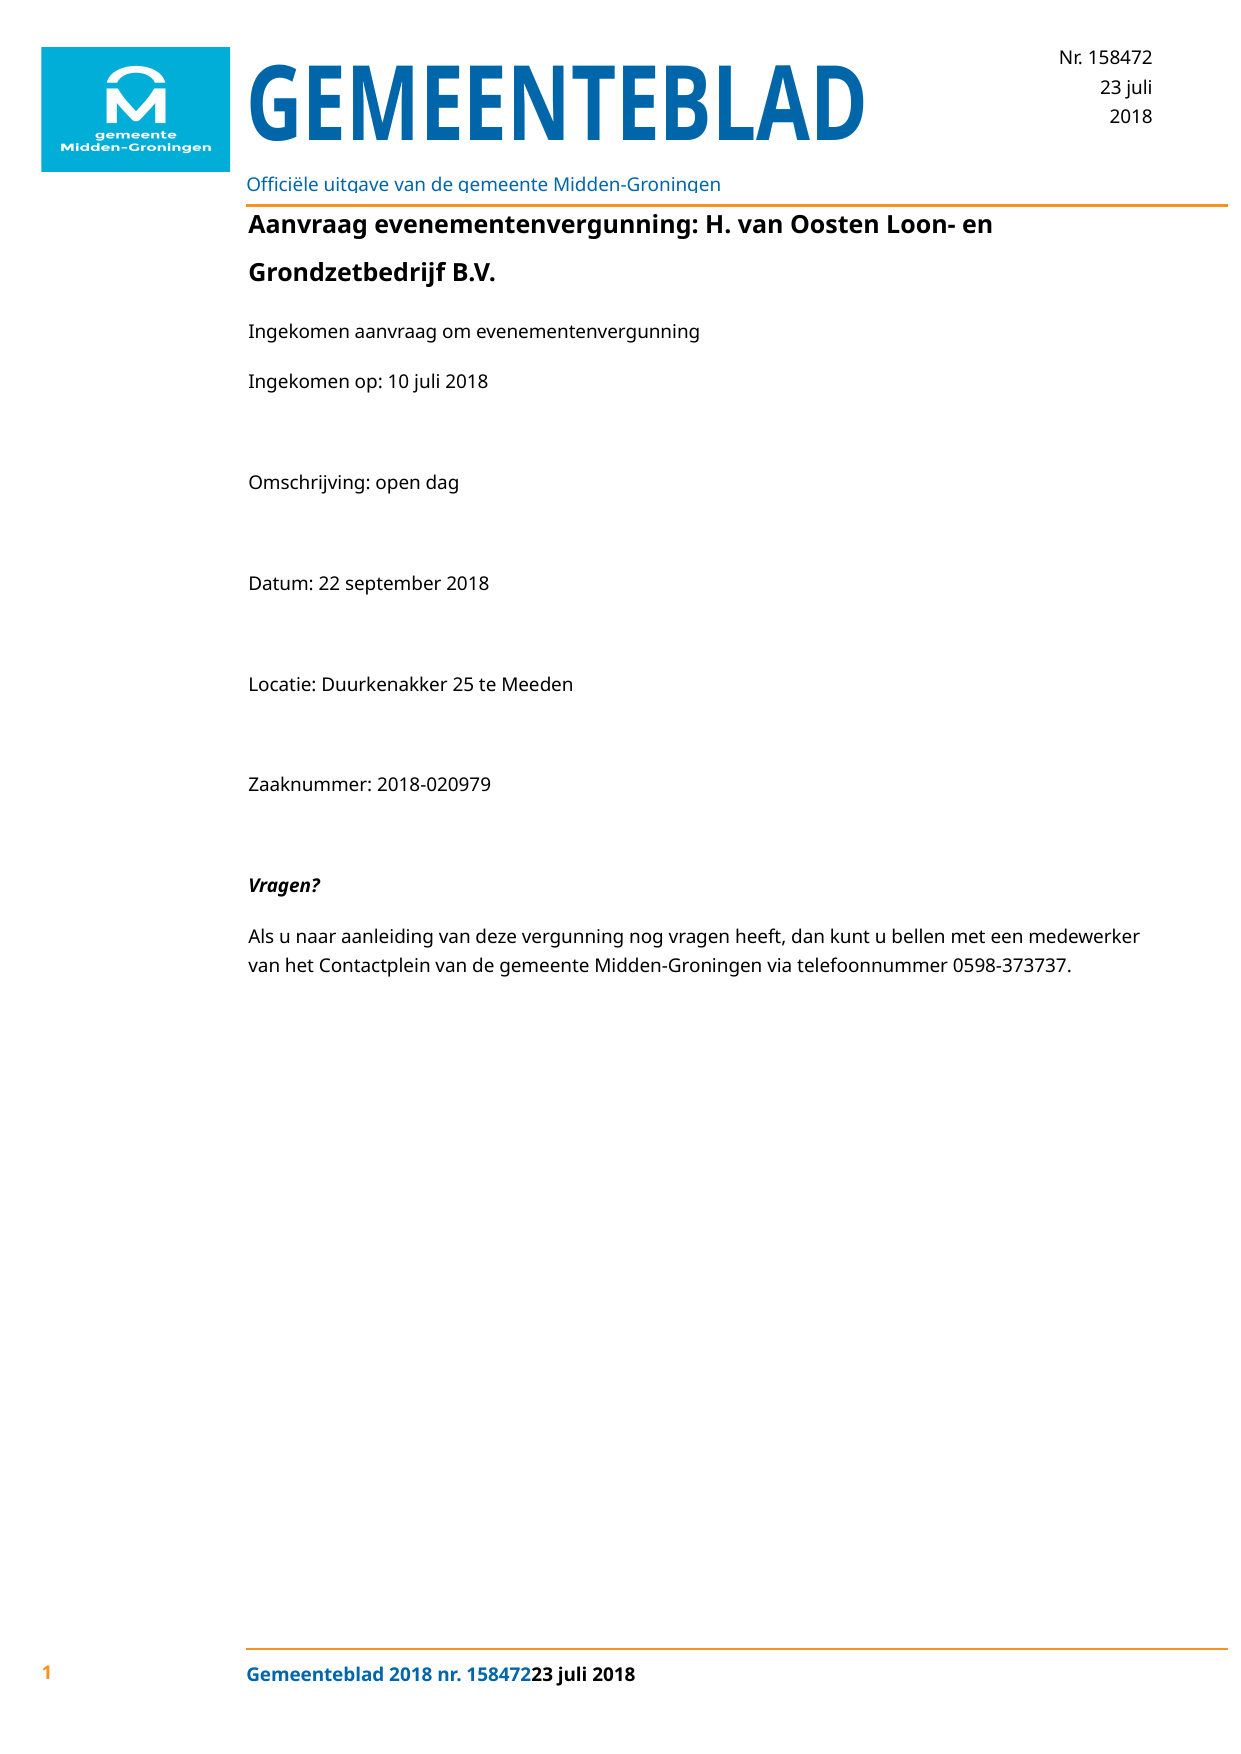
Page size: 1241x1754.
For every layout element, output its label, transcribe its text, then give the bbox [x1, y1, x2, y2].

text Vragen? [248, 872, 1152, 898]
picture [108, 66, 164, 82]
text Omschrijving: open dag [248, 469, 1152, 495]
text Als u naar aanleiding van deze vergunning nog vragen heeft, dan kunt u bellen met een medewerker van het Contactplein van de gemeente Midden-Groningen via telefoonnummer 0598-373737. [248, 923, 1152, 978]
text Locatie: Duurkenakker 25 te Meeden [248, 671, 1152, 697]
picture [184, 146, 190, 153]
text Zaaknummer: 2018-020979 [248, 772, 1152, 797]
text Ingekomen op: 10 juli 2018 [248, 368, 1152, 394]
text Datum: 22 september 2018 [248, 570, 1152, 596]
picture [107, 89, 165, 122]
text Aanvraag evenementenvergunning: H. van Oosten Loon- en Grondzetbedrijf B.V. [248, 207, 1152, 288]
text Ingekomen aanvraag om evenementenvergunning [248, 318, 1152, 344]
